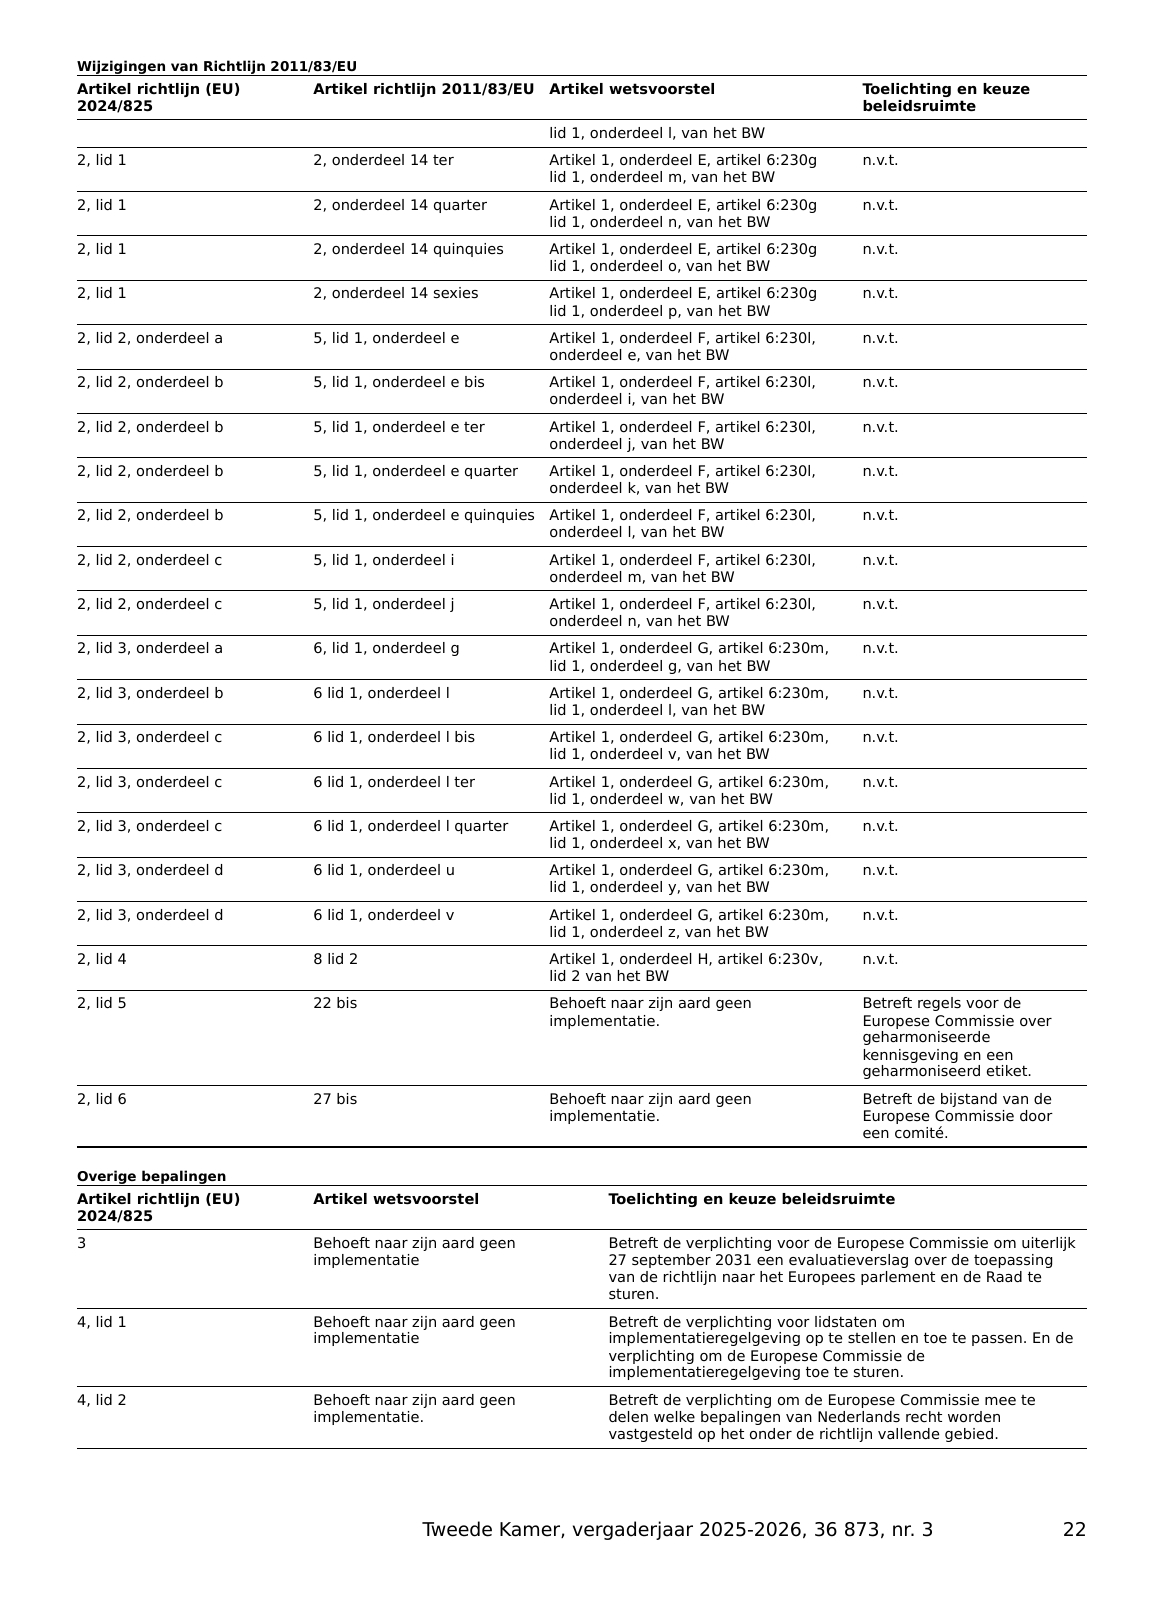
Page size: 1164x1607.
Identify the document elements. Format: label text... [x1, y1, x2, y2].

table_cell Artikel 1, onderdeel F, artikel 6:230l, onderdeel n, van het BW [543, 591, 856, 635]
table_cell Artikel richtlijn 2011/83/EU [307, 76, 543, 119]
table_cell n.v.t. [856, 458, 1087, 502]
table_cell 2, lid 2, onderdeel b [77, 370, 307, 413]
table_cell Artikel richtlijn (EU) 2024/825 [77, 76, 307, 119]
table_cell Betreft de verplichting om de Europese Commissie mee te delen welke bepalingen van Nederlands recht worden vastgesteld op het onder de richtlijn vallende gebied. [602, 1387, 1087, 1447]
table_cell Artikel 1, onderdeel G, artikel 6:230m, lid 1, onderdeel l, van het BW [543, 680, 856, 723]
table_cell 2, lid 3, onderdeel d [77, 858, 307, 901]
table_cell n.v.t. [856, 281, 1087, 324]
table_cell n.v.t. [856, 236, 1087, 280]
table_cell Artikel 1, onderdeel F, artikel 6:230l, onderdeel l, van het BW [543, 503, 856, 546]
table_cell 5, lid 1, onderdeel e quarter [307, 458, 543, 502]
table_cell [307, 120, 543, 147]
table_cell Behoeft naar zijn aard geen implementatie [307, 1230, 602, 1308]
table_cell Toelichting en keuze beleidsruimte [602, 1186, 1087, 1229]
table_header Overige bepalingen [77, 1169, 1087, 1185]
table_cell 2, onderdeel 14 quinquies [307, 236, 543, 280]
table_cell 8 lid 2 [307, 946, 543, 990]
table_cell 2, lid 3, onderdeel c [77, 769, 307, 812]
table_cell Artikel wetsvoorstel [307, 1186, 602, 1229]
table_cell 2, onderdeel 14 ter [307, 148, 543, 191]
table_cell Artikel 1, onderdeel E, artikel 6:230g lid 1, onderdeel p, van het BW [543, 281, 856, 324]
table_cell Artikel richtlijn (EU) 2024/825 [77, 1186, 307, 1229]
table_cell Artikel 1, onderdeel H, artikel 6:230v, lid 2 van het BW [543, 946, 856, 990]
table_cell 2, lid 1 [77, 148, 307, 191]
table_cell Betreft de bijstand van de Europese Commissie door een comité. [856, 1086, 1087, 1146]
table_cell n.v.t. [856, 148, 1087, 191]
table_cell n.v.t. [856, 370, 1087, 413]
table_cell Betreft de verplichting voor lidstaten om implementatieregelgeving op te stellen en toe te passen. En de verplichting om de Europese Commissie de implementatieregelgeving toe te sturen. [602, 1309, 1087, 1386]
table_cell 2, lid 2, onderdeel b [77, 414, 307, 457]
table_cell Artikel 1, onderdeel F, artikel 6:230l, onderdeel m, van het BW [543, 547, 856, 590]
table_cell 5, lid 1, onderdeel e quinquies [307, 503, 543, 546]
table_cell 2, lid 3, onderdeel b [77, 680, 307, 723]
table_cell lid 1, onderdeel l, van het BW [543, 120, 856, 147]
table_cell 4, lid 1 [77, 1309, 307, 1386]
table_cell n.v.t. [856, 636, 1087, 679]
table_cell Artikel 1, onderdeel G, artikel 6:230m, lid 1, onderdeel g, van het BW [543, 636, 856, 679]
table_cell 2, lid 1 [77, 236, 307, 280]
table_cell Artikel 1, onderdeel F, artikel 6:230l, onderdeel e, van het BW [543, 325, 856, 368]
table_cell Artikel 1, onderdeel E, artikel 6:230g lid 1, onderdeel m, van het BW [543, 148, 856, 191]
table_cell Artikel 1, onderdeel E, artikel 6:230g lid 1, onderdeel o, van het BW [543, 236, 856, 280]
table_cell 6 lid 1, onderdeel v [307, 902, 543, 945]
table_cell 2, lid 3, onderdeel c [77, 725, 307, 768]
table_cell 2, lid 3, onderdeel c [77, 813, 307, 857]
table_cell 2, lid 2, onderdeel b [77, 458, 307, 502]
table_cell 6 lid 1, onderdeel l quarter [307, 813, 543, 857]
table_cell 2, lid 2, onderdeel c [77, 591, 307, 635]
table_cell 5, lid 1, onderdeel j [307, 591, 543, 635]
table_cell Behoeft naar zijn aard geen implementatie. [307, 1387, 602, 1447]
table_cell n.v.t. [856, 902, 1087, 945]
table_cell 22 bis [307, 991, 543, 1085]
table_cell Behoeft naar zijn aard geen implementatie [307, 1309, 602, 1386]
table_cell 4, lid 2 [77, 1387, 307, 1447]
table_cell n.v.t. [856, 946, 1087, 990]
table_cell Betreft regels voor de Europese Commissie over geharmoniseerde kennisgeving en een geharmoniseerd etiket. [856, 991, 1087, 1085]
table_cell 6 lid 1, onderdeel l bis [307, 725, 543, 768]
table_cell Artikel 1, onderdeel E, artikel 6:230g lid 1, onderdeel n, van het BW [543, 192, 856, 235]
table_cell 5, lid 1, onderdeel e ter [307, 414, 543, 457]
table_cell 2, onderdeel 14 sexies [307, 281, 543, 324]
table_cell 3 [77, 1230, 307, 1308]
table_cell Artikel 1, onderdeel G, artikel 6:230m, lid 1, onderdeel z, van het BW [543, 902, 856, 945]
table_cell n.v.t. [856, 680, 1087, 723]
table_cell 6 lid 1, onderdeel l ter [307, 769, 543, 812]
table_cell 2, lid 3, onderdeel a [77, 636, 307, 679]
table_cell Artikel 1, onderdeel G, artikel 6:230m, lid 1, onderdeel v, van het BW [543, 725, 856, 768]
table_cell n.v.t. [856, 503, 1087, 546]
table_cell 6 lid 1, onderdeel l [307, 680, 543, 723]
table_cell n.v.t. [856, 725, 1087, 768]
table_cell n.v.t. [856, 858, 1087, 901]
table_cell 2, lid 6 [77, 1086, 307, 1146]
table_cell n.v.t. [856, 325, 1087, 368]
table_cell Betreft de verplichting voor de Europese Commissie om uiterlijk 27 september 2031 een evaluatieverslag over de toepassing van de richtlijn naar het Europees parlement en de Raad te sturen. [602, 1230, 1087, 1308]
table_cell 2, lid 2, onderdeel c [77, 547, 307, 590]
table_cell 2, lid 3, onderdeel d [77, 902, 307, 945]
table_cell Artikel 1, onderdeel G, artikel 6:230m, lid 1, onderdeel w, van het BW [543, 769, 856, 812]
table_cell n.v.t. [856, 192, 1087, 235]
table_cell 6, lid 1, onderdeel g [307, 636, 543, 679]
table_cell Behoeft naar zijn aard geen implementatie. [543, 1086, 856, 1146]
table_cell n.v.t. [856, 547, 1087, 590]
table_cell n.v.t. [856, 414, 1087, 457]
table_cell Toelichting en keuze beleidsruimte [856, 76, 1087, 119]
table_cell n.v.t. [856, 591, 1087, 635]
table_cell 2, onderdeel 14 quarter [307, 192, 543, 235]
table_cell n.v.t. [856, 813, 1087, 857]
table_cell Artikel wetsvoorstel [543, 76, 856, 119]
table_cell 5, lid 1, onderdeel e [307, 325, 543, 368]
table_cell Artikel 1, onderdeel F, artikel 6:230l, onderdeel k, van het BW [543, 458, 856, 502]
table_cell 2, lid 1 [77, 281, 307, 324]
table_cell Artikel 1, onderdeel G, artikel 6:230m, lid 1, onderdeel y, van het BW [543, 858, 856, 901]
table_cell 5, lid 1, onderdeel i [307, 547, 543, 590]
table_cell [856, 120, 1087, 147]
table_cell 2, lid 2, onderdeel a [77, 325, 307, 368]
table_cell 2, lid 4 [77, 946, 307, 990]
table_header Wijzigingen van Richtlijn 2011/83/EU [77, 59, 1087, 75]
table_cell n.v.t. [856, 769, 1087, 812]
table_cell 2, lid 1 [77, 192, 307, 235]
table_cell Artikel 1, onderdeel G, artikel 6:230m, lid 1, onderdeel x, van het BW [543, 813, 856, 857]
table_cell 2, lid 5 [77, 991, 307, 1085]
table_cell 2, lid 2, onderdeel b [77, 503, 307, 546]
table_cell [77, 120, 307, 147]
table_cell 27 bis [307, 1086, 543, 1146]
table_cell 6 lid 1, onderdeel u [307, 858, 543, 901]
table_cell Artikel 1, onderdeel F, artikel 6:230l, onderdeel i, van het BW [543, 370, 856, 413]
table_cell Artikel 1, onderdeel F, artikel 6:230l, onderdeel j, van het BW [543, 414, 856, 457]
table_cell Behoeft naar zijn aard geen implementatie. [543, 991, 856, 1085]
table_cell 5, lid 1, onderdeel e bis [307, 370, 543, 413]
